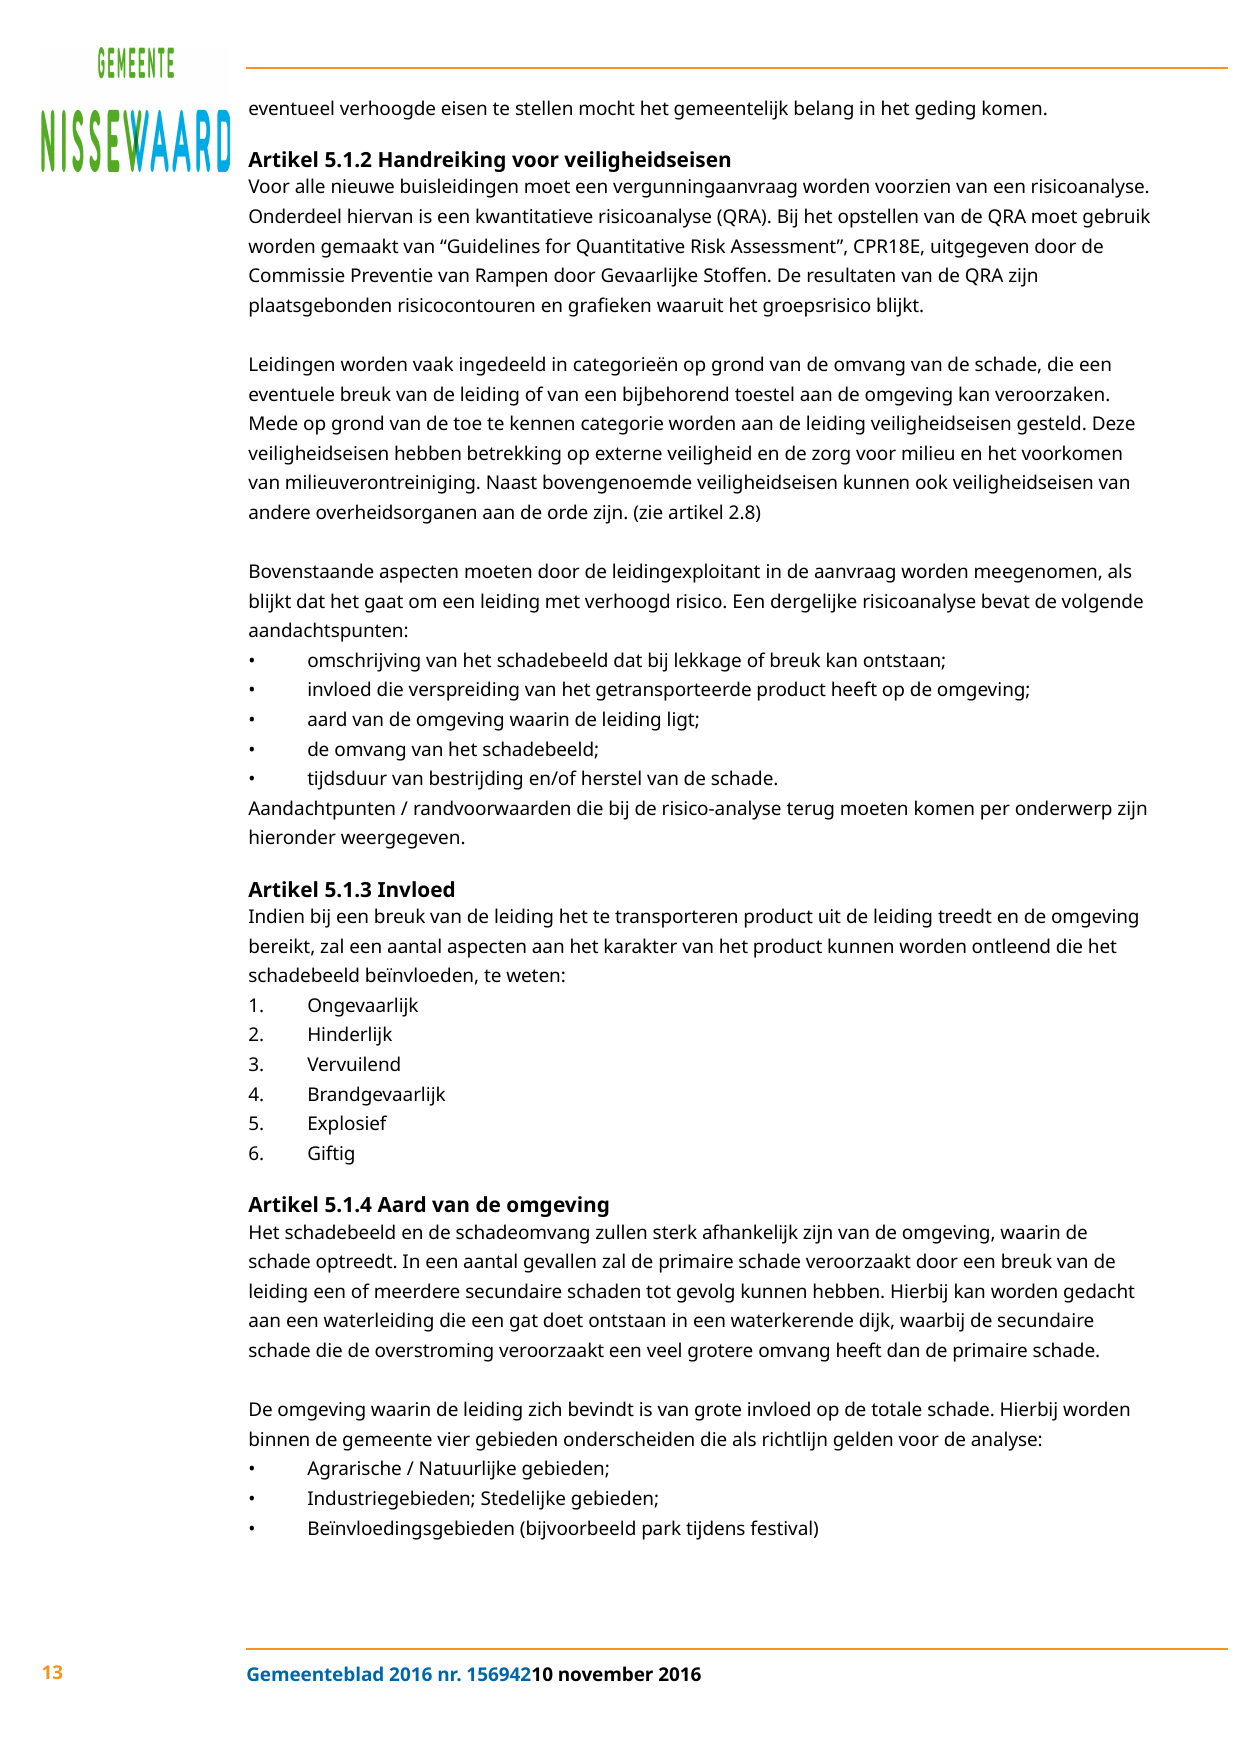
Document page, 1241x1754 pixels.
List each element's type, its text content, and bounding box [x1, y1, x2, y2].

text Artikel 5.1.2 Handreiking voor veiligheidseisen [248, 145, 1152, 174]
list Giftig [248, 1140, 1152, 1166]
list Hinderlijk [248, 1022, 1152, 1047]
list invloed die verspreiding van het getransporteerde product heeft op de omgeving; [248, 677, 1152, 702]
text Artikel 5.1.4 Aard van de omgeving [248, 1190, 1152, 1219]
list Beïnvloedingsgebieden (bijvoorbeeld park tijdens festival) [248, 1515, 1152, 1540]
text Artikel 5.1.3 Invloed [248, 875, 1152, 903]
list Industriegebieden; Stedelijke gebieden; [248, 1485, 1152, 1511]
picture [176, 157, 187, 172]
list Brandgevaarlijk [248, 1081, 1152, 1107]
list omschrijving van het schadebeeld dat bij lekkage of breuk kan ontstaan; [248, 647, 1152, 673]
text eventueel verhoogde eisen te stellen mocht het gemeentelijk belang in het geding komen. [248, 95, 1152, 121]
text Het schadebeeld en de schadeomvang zullen sterk afhankelijk zijn van de omgeving, waarin de schade optreedt. In een aantal gevallen zal de primaire schade veroorzaakt door een breuk van de leiding een of meerdere secundaire schaden tot gevolg kunnen hebben. Hierbij kan worden gedacht aan een waterleiding die een gat doet ontstaan in een waterkerende dijk, waarbij de secundaire schade die de overstroming veroorzaakt een veel grotere omvang heeft dan de primaire schade. [248, 1219, 1152, 1363]
text Indien bij een breuk van de leiding het te transporteren product uit de leiding treedt en de omgeving bereikt, zal een aantal aspecten aan het karakter van het product kunnen worden ontleend die het schadebeeld beïnvloeden, te weten: [248, 903, 1152, 988]
text Leidingen worden vaak ingedeeld in categorieën op grond van de omvang van de schade, die een eventuele breuk van de leiding of van een bijbehorend toestel aan de omgeving kan veroorzaken. Mede op grond van de toe te kennen categorie worden aan de leiding veiligheidseisen gesteld. Deze veiligheidseisen hebben betrekking op externe veiligheid en de zorg voor milieu en het voorkomen van milieuverontreiniging. Naast bovengenoemde veiligheidseisen kunnen ook veiligheidseisen van andere overheidsorganen aan de orde zijn. (zie artikel 2.8) [248, 351, 1152, 525]
list Vervuilend [248, 1051, 1152, 1077]
list Agrarische / Natuurlijke gebieden; [248, 1456, 1152, 1481]
list aard van de omgeving waarin de leiding ligt; [248, 706, 1152, 732]
picture [201, 122, 206, 138]
picture [41, 47, 231, 172]
text De omgeving waarin de leiding zich bevindt is van grote invloed op de totale schade. Hierbij worden binnen de gemeente vier gebieden onderscheiden die als richtlijn gelden voor de analyse: [248, 1396, 1152, 1452]
list tijdsduur van bestrijding en/of herstel van de schade. [248, 765, 1152, 791]
picture [154, 157, 165, 172]
picture [222, 122, 227, 160]
text Aandachtpunten / randvoorwaarden die bij de risico-analyse terug moeten komen per onderwerp zijn hieronder weergegeven. [248, 795, 1152, 850]
list Ongevaarlijk [248, 992, 1152, 1018]
list Explosief [248, 1110, 1152, 1136]
text Voor alle nieuwe buisleidingen moet een vergunningaanvraag worden voorzien van een risicoanalyse. Onderdeel hiervan is een kwantitatieve risicoanalyse (QRA). Bij het opstellen van de QRA moet gebruik worden gemaakt van “Guidelines for Quantitative Risk Assessment”, CPR18E, uitgegeven door de Commissie Preventie van Rampen door Gevaarlijke Stoffen. De resultaten van de QRA zijn plaatsgebonden risicocontouren en grafieken waaruit het groepsrisico blijkt. [248, 174, 1152, 318]
list de omvang van het schadebeeld; [248, 736, 1152, 761]
text Bovenstaande aspecten moeten door de leidingexploitant in de aanvraag worden meegenomen, als blijkt dat het gaat om een leiding met verhoogd risico. Een dergelijke risicoanalyse bevat de volgende aandachtspunten: [248, 558, 1152, 643]
picture [200, 151, 206, 172]
